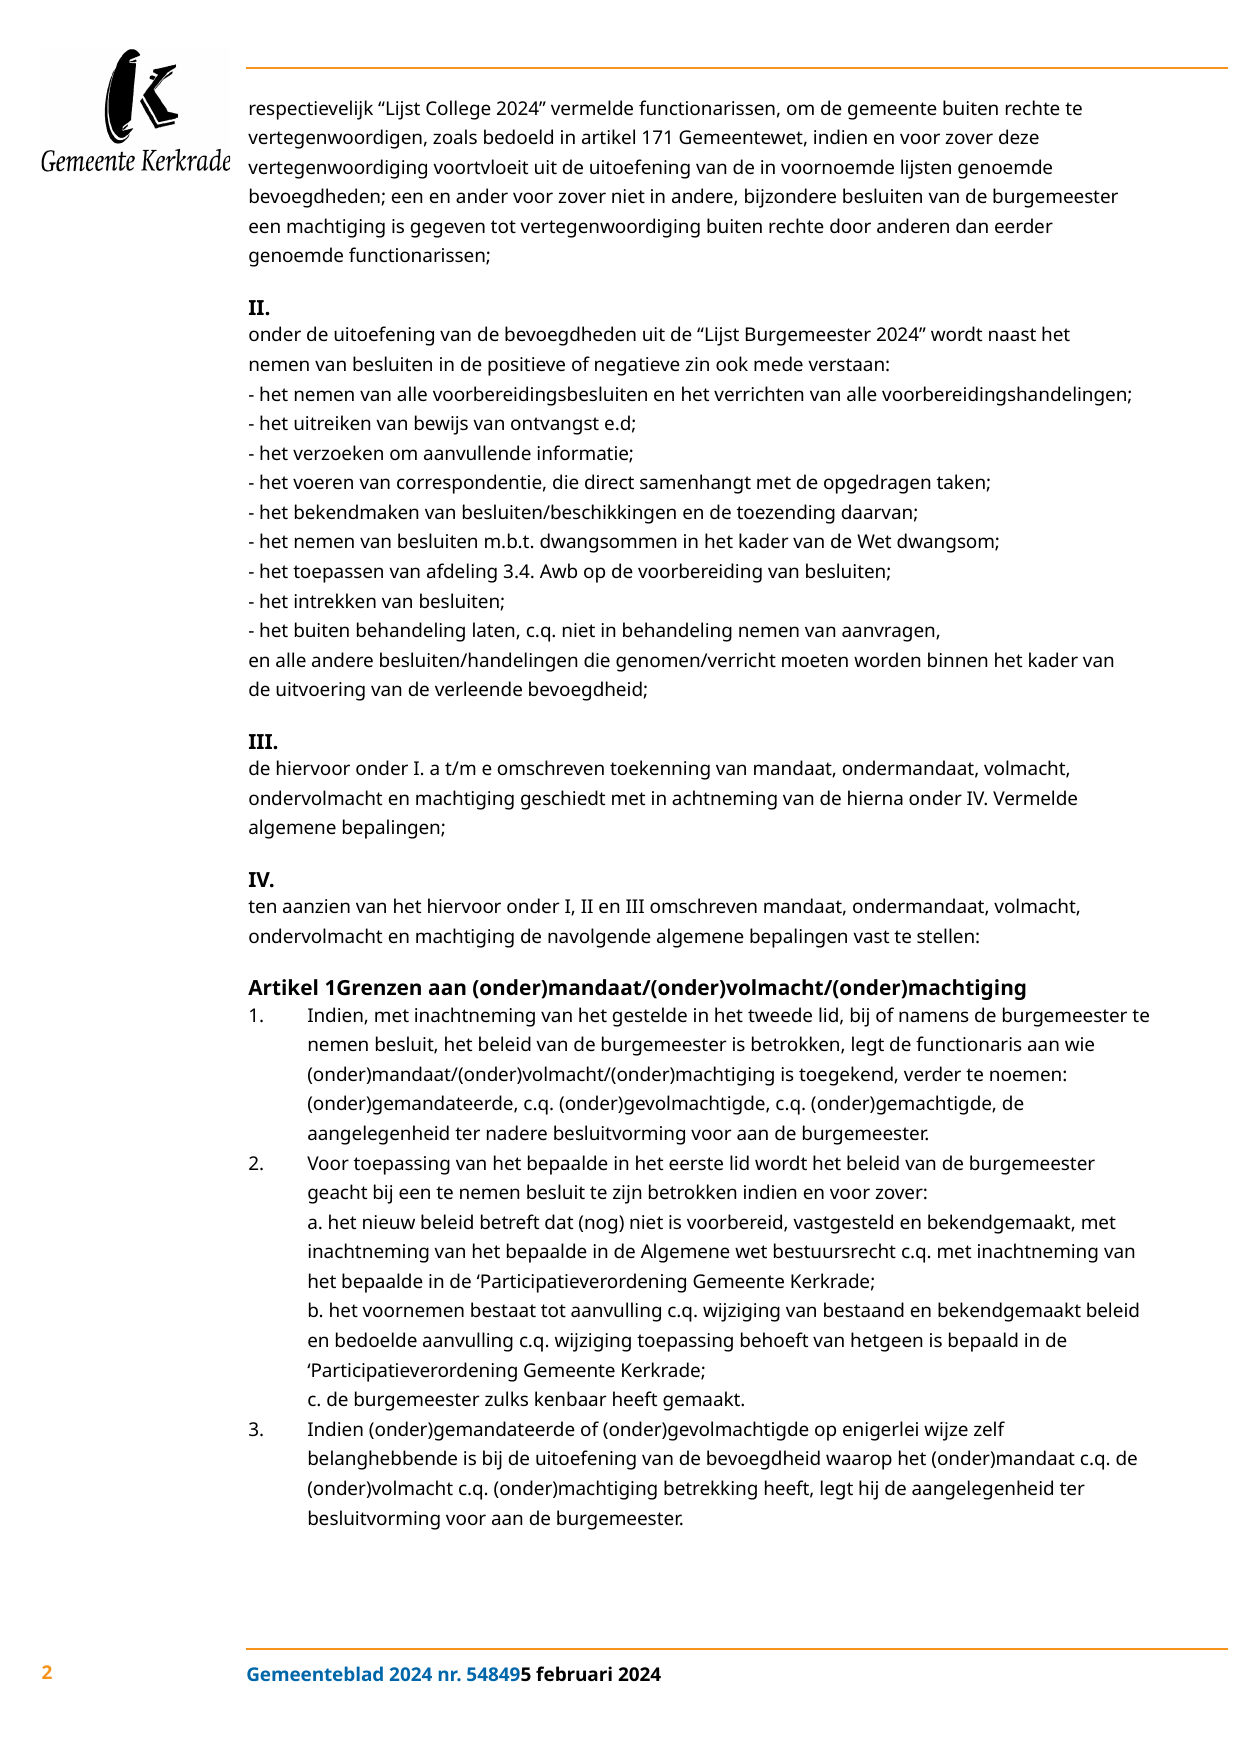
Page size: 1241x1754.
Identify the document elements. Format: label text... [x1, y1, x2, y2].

text - het verzoeken om aanvullende informatie; [248, 440, 1152, 466]
text III. [248, 727, 1152, 755]
list Indien (onder)gemandateerde of (onder)gevolmachtigde op enigerlei wijze zelf belanghebbende is bij de uitoefening van de bevoegdheid waarop het (onder)mandaat c.q. de (onder)volmacht c.q. (onder)machtiging betrekking heeft, legt hij de aangelegenheid ter besluitvorming voor aan de burgemeester. [248, 1416, 1152, 1531]
picture [41, 47, 231, 172]
list (onder)gemandateerde, c.q. (onder)gevolmachtigde, c.q. (onder)gemachtigde, de aangelegenheid ter nadere besluitvorming voor aan de burgemeester. [248, 1091, 1152, 1146]
list Indien, met inachtneming van het gestelde in het tweede lid, bij of namens de burgemeester te nemen besluit, het beleid van de burgemeester is betrokken, legt de functionaris aan wie (onder)mandaat/(onder)volmacht/(onder)machtiging is toegekend, verder te noemen: [248, 1002, 1152, 1087]
text de uitvoering van de verleende bevoegdheid; [248, 677, 1152, 702]
text - het bekendmaken van besluiten/beschikkingen en de toezending daarvan; [248, 499, 1152, 525]
text respectievelijk “Lijst College 2024” vermelde functionarissen, om de gemeente buiten rechte te vertegenwoordigen, zoals bedoeld in artikel 171 Gemeentewet, indien en voor zover deze vertegenwoordiging voortvloeit uit de uitoefening van de in voornoemde lijsten genoemde bevoegdheden; een en ander voor zover niet in andere, bijzondere besluiten van de burgemeester een machtiging is gegeven tot vertegenwoordiging buiten rechte door anderen dan eerder genoemde functionarissen; [248, 95, 1152, 268]
text de hiervoor onder I. a t/m e omschreven toekenning van mandaat, ondermandaat, volmacht, [248, 755, 1152, 781]
text ondervolmacht en machtiging geschiedt met in achtneming van de hierna onder IV. Vermelde [248, 785, 1152, 811]
text algemene bepalingen; [248, 814, 1152, 840]
text en alle andere besluiten/handelingen die genomen/verricht moeten worden binnen het kader van [248, 647, 1152, 673]
text nemen van besluiten in de positieve of negatieve zin ook mede verstaan: [248, 351, 1152, 377]
list b. het voornemen bestaat tot aanvulling c.q. wijziging van bestaand en bekendgemaakt beleid en bedoelde aanvulling c.q. wijziging toepassing behoeft van hetgeen is bepaald in de ‘Participatieverordening Gemeente Kerkrade; [248, 1298, 1152, 1383]
text - het nemen van besluiten m.b.t. dwangsommen in het kader van de Wet dwangsom; [248, 529, 1152, 554]
text - het buiten behandeling laten, c.q. niet in behandeling nemen van aanvragen, [248, 617, 1152, 643]
text - het voeren van correspondentie, die direct samenhangt met de opgedragen taken; [248, 469, 1152, 495]
list c. de burgemeester zulks kenbaar heeft gemaakt. [248, 1386, 1152, 1412]
text IV. [248, 865, 1152, 893]
text - het uitreiken van bewijs van ontvangst e.d; [248, 410, 1152, 436]
text - het toepassen van afdeling 3.4. Awb op de voorbereiding van besluiten; [248, 558, 1152, 584]
list a. het nieuw beleid betreft dat (nog) niet is voorbereid, vastgesteld en bekendgemaakt, met inachtneming van het bepaalde in de Algemene wet bestuursrecht c.q. met inachtneming van het bepaalde in de ‘Participatieverordening Gemeente Kerkrade; [248, 1209, 1152, 1294]
text II. [248, 293, 1152, 322]
text - het intrekken van besluiten; [248, 588, 1152, 613]
text onder de uitoefening van de bevoegdheden uit de “Lijst Burgemeester 2024” wordt naast het [248, 322, 1152, 347]
list Voor toepassing van het bepaalde in het eerste lid wordt het beleid van de burgemeester geacht bij een te nemen besluit te zijn betrokken indien en voor zover: [248, 1150, 1152, 1205]
text Artikel 1Grenzen aan (onder)mandaat/(onder)volmacht/(onder)machtiging [248, 973, 1152, 1002]
text - het nemen van alle voorbereidingsbesluiten en het verrichten van alle voorbereidingshandelingen; [248, 381, 1152, 406]
text ten aanzien van het hiervoor onder I, II en III omschreven mandaat, ondermandaat, volmacht, ondervolmacht en machtiging de navolgende algemene bepalingen vast te stellen: [248, 893, 1152, 949]
